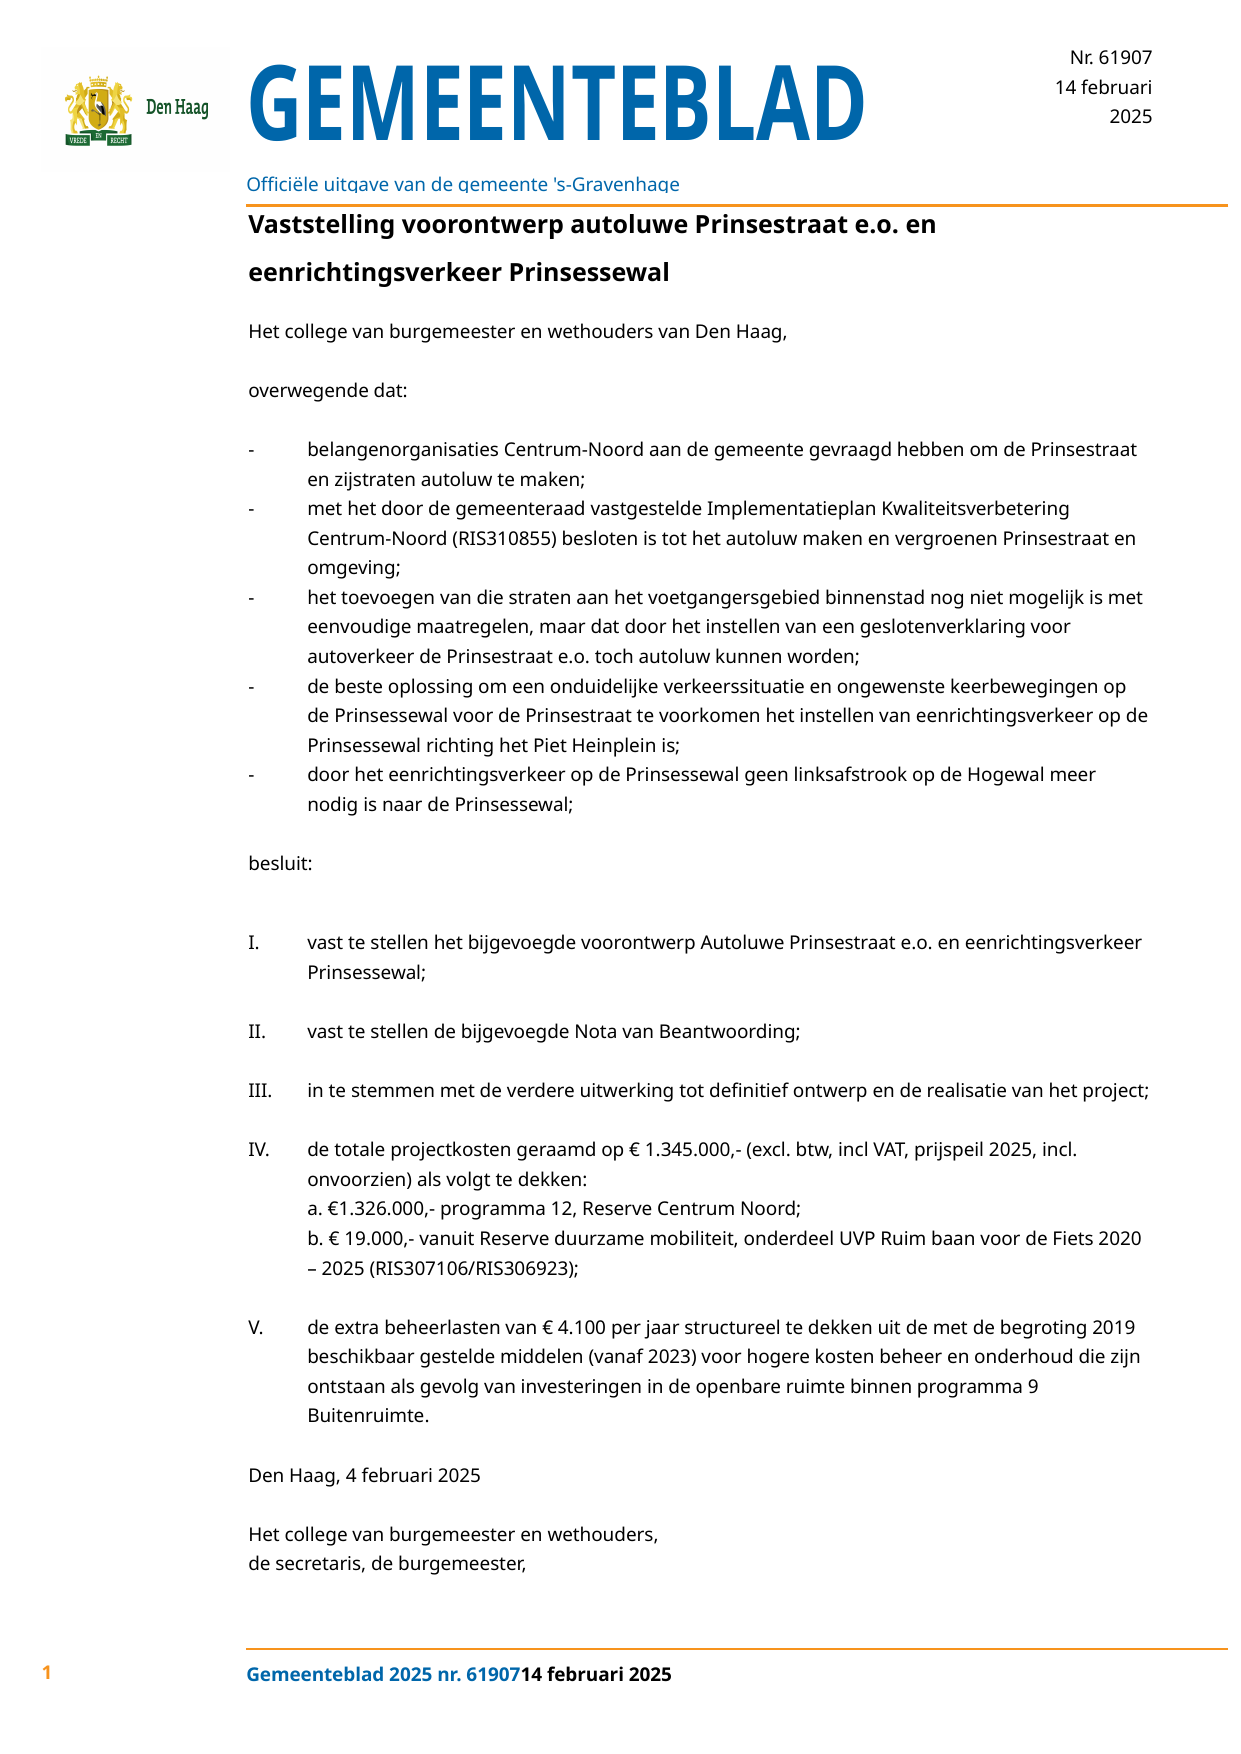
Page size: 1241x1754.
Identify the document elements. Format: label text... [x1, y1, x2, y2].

list de beste oplossing om een onduidelijke verkeerssituatie en ongewenste keerbewegingen op de Prinsessewal voor de Prinsestraat te voorkomen het instellen van eenrichtingsverkeer op de Prinsessewal richting het Piet Heinplein is; [248, 673, 1152, 758]
list a. €1.326.000,- programma 12, Reserve Centrum Noord; [248, 1196, 1152, 1221]
text Het college van burgemeester en wethouders van Den Haag, [248, 318, 1152, 344]
list door het eenrichtingsverkeer op de Prinsessewal geen linksafstrook op de Hogewal meer nodig is naar de Prinsessewal; [248, 762, 1152, 817]
text Den Haag, 4 februari 2025 [248, 1462, 1152, 1487]
text Vaststelling voorontwerp autoluwe Prinsestraat e.o. en eenrichtingsverkeer Prinsessewal [248, 207, 1152, 288]
list vast te stellen het bijgevoegde voorontwerp Autoluwe Prinsestraat e.o. en eenrichtingsverkeer Prinsessewal; [248, 929, 1152, 984]
list de totale projectkosten geraamd op € 1.345.000,- (excl. btw, incl VAT, prijspeil 2025, incl. onvoorzien) als volgt te dekken: [248, 1136, 1152, 1192]
list b. € 19.000,- vanuit Reserve duurzame mobiliteit, onderdeel UVP Ruim baan voor de Fiets 2020 – 2025 (RIS307106/RIS306923); [248, 1225, 1152, 1280]
text Het college van burgemeester en wethouders, [248, 1521, 1152, 1547]
text de secretaris, de burgemeester, [248, 1551, 1152, 1576]
text besluit: [248, 850, 1152, 876]
text overwegende dat: [248, 377, 1152, 403]
list de extra beheerlasten van € 4.100 per jaar structureel te dekken uit de met de begroting 2019 beschikbaar gestelde middelen (vanaf 2023) voor hogere kosten beheer en onderhoud die zijn ontstaan als gevolg van investeringen in de openbare ruimte binnen programma 9 Buitenruimte. [248, 1314, 1152, 1428]
list het toevoegen van die straten aan het voetgangersgebied binnenstad nog niet mogelijk is met eenvoudige maatregelen, maar dat door het instellen van een geslotenverklaring voor autoverkeer de Prinsestraat e.o. toch autoluw kunnen worden; [248, 584, 1152, 669]
list met het door de gemeenteraad vastgestelde Implementatieplan Kwaliteitsverbetering Centrum-Noord (RIS310855) besloten is tot het autoluw maken en vergroenen Prinsestraat en omgeving; [248, 495, 1152, 580]
list vast te stellen de bijgevoegde Nota van Beantwoording; [248, 1018, 1152, 1044]
list in te stemmen met de verdere uitwerking tot definitief ontwerp en de realisatie van het project; [248, 1077, 1152, 1103]
picture [41, 47, 231, 172]
list belangenorganisaties Centrum-Noord aan de gemeente gevraagd hebben om de Prinsestraat en zijstraten autoluw te maken; [248, 436, 1152, 492]
